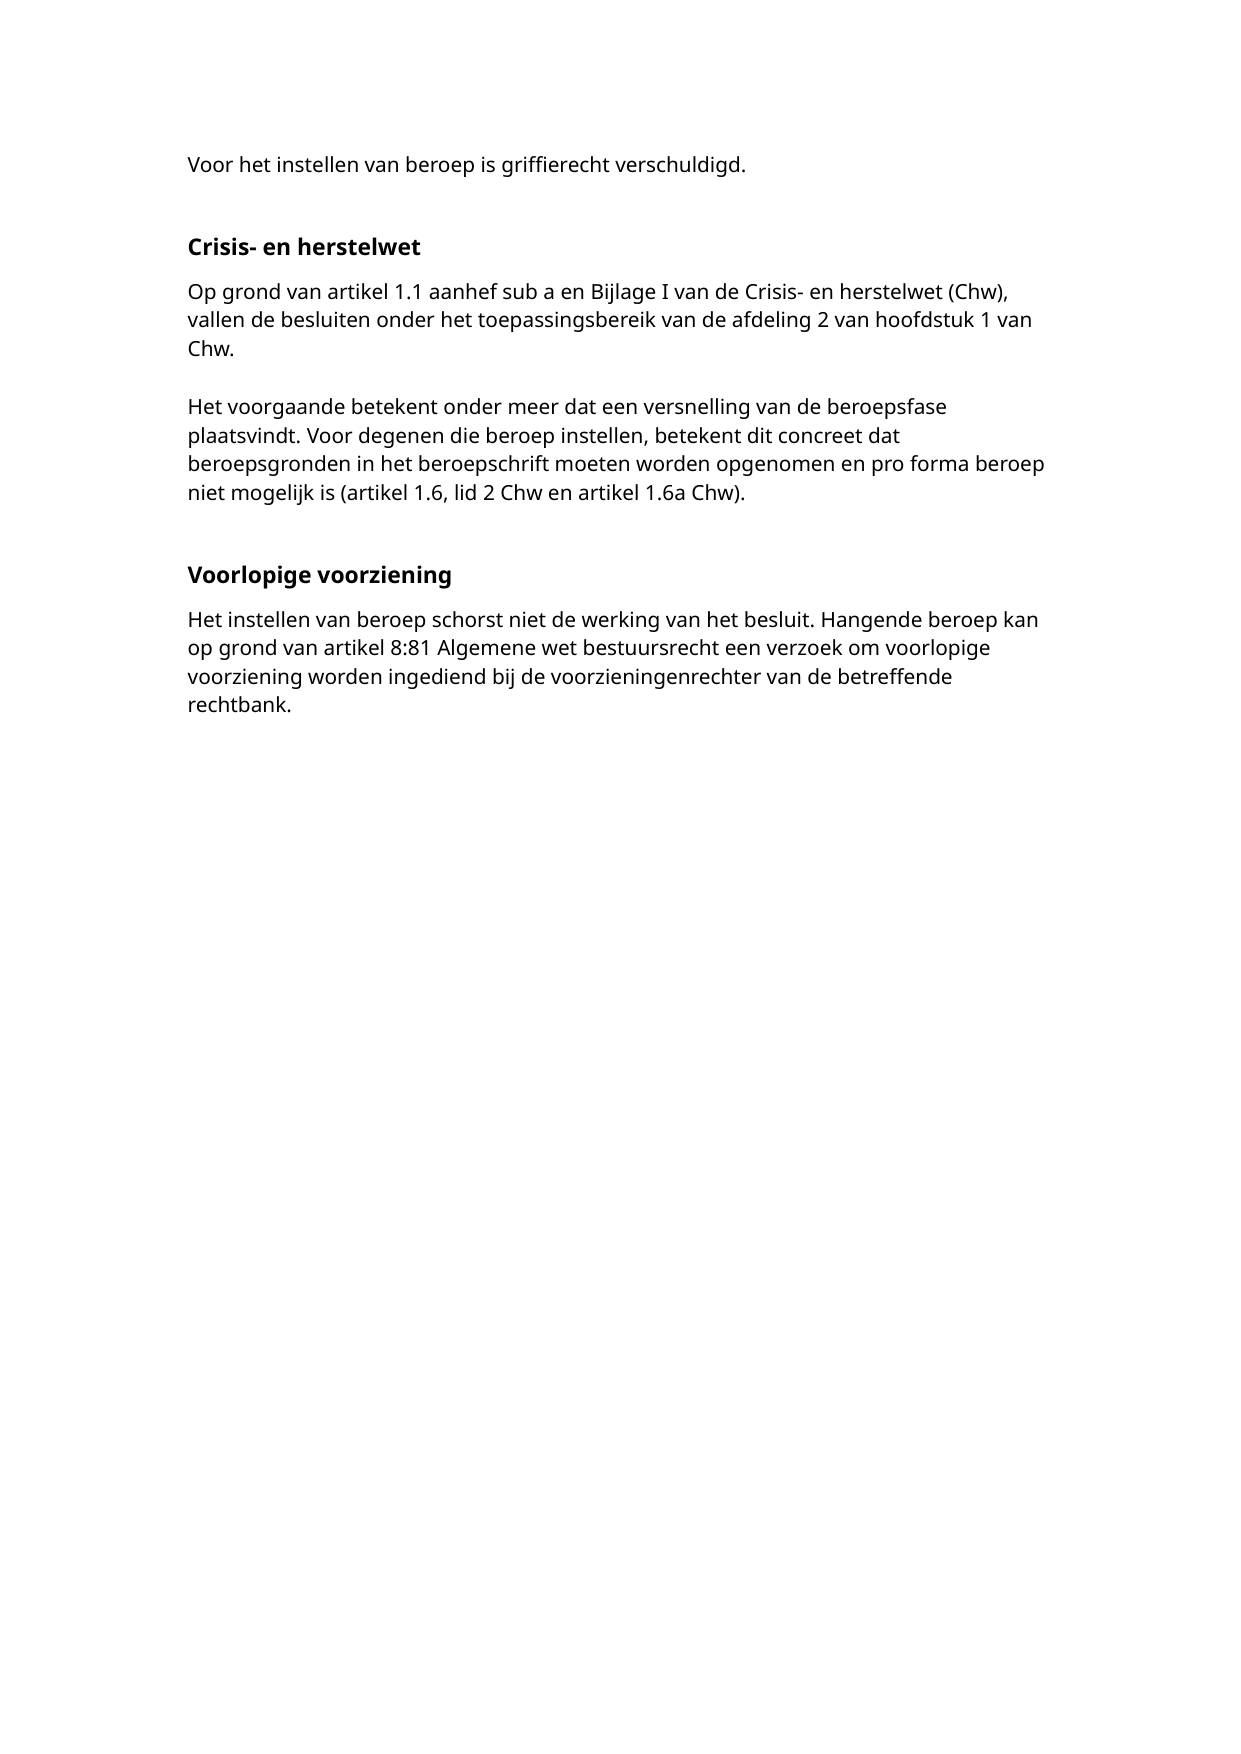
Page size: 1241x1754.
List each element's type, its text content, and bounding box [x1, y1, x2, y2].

text Op grond van artikel 1.1 aanhef sub a en Bijlage I van de Crisis- en herstelwet (Chw), vallen de besluiten onder het toepassingsbereik van de afdeling 2 van hoofdstuk 1 van Chw. [187, 277, 1053, 362]
text Het instellen van beroep schorst niet de werking van het besluit. Hangende beroep kan op grond van artikel 8:81 Algemene wet bestuursrecht een verzoek om voorlopige voorziening worden ingediend bij de voorzieningenrechter van de betreffende rechtbank. [187, 605, 1053, 719]
subtitle Crisis- en herstelwet [187, 231, 1053, 262]
subtitle Voorlopige voorziening [187, 559, 1053, 590]
text Het voorgaande betekent onder meer dat een versnelling van de beroepsfase plaatsvindt. Voor degenen die beroep instellen, betekent dit concreet dat beroepsgronden in het beroepschrift moeten worden opgenomen en pro forma beroep niet mogelijk is (artikel 1.6, lid 2 Chw en artikel 1.6a Chw). [187, 392, 1053, 506]
text Voor het instellen van beroep is griffierecht verschuldigd. [187, 150, 1053, 178]
